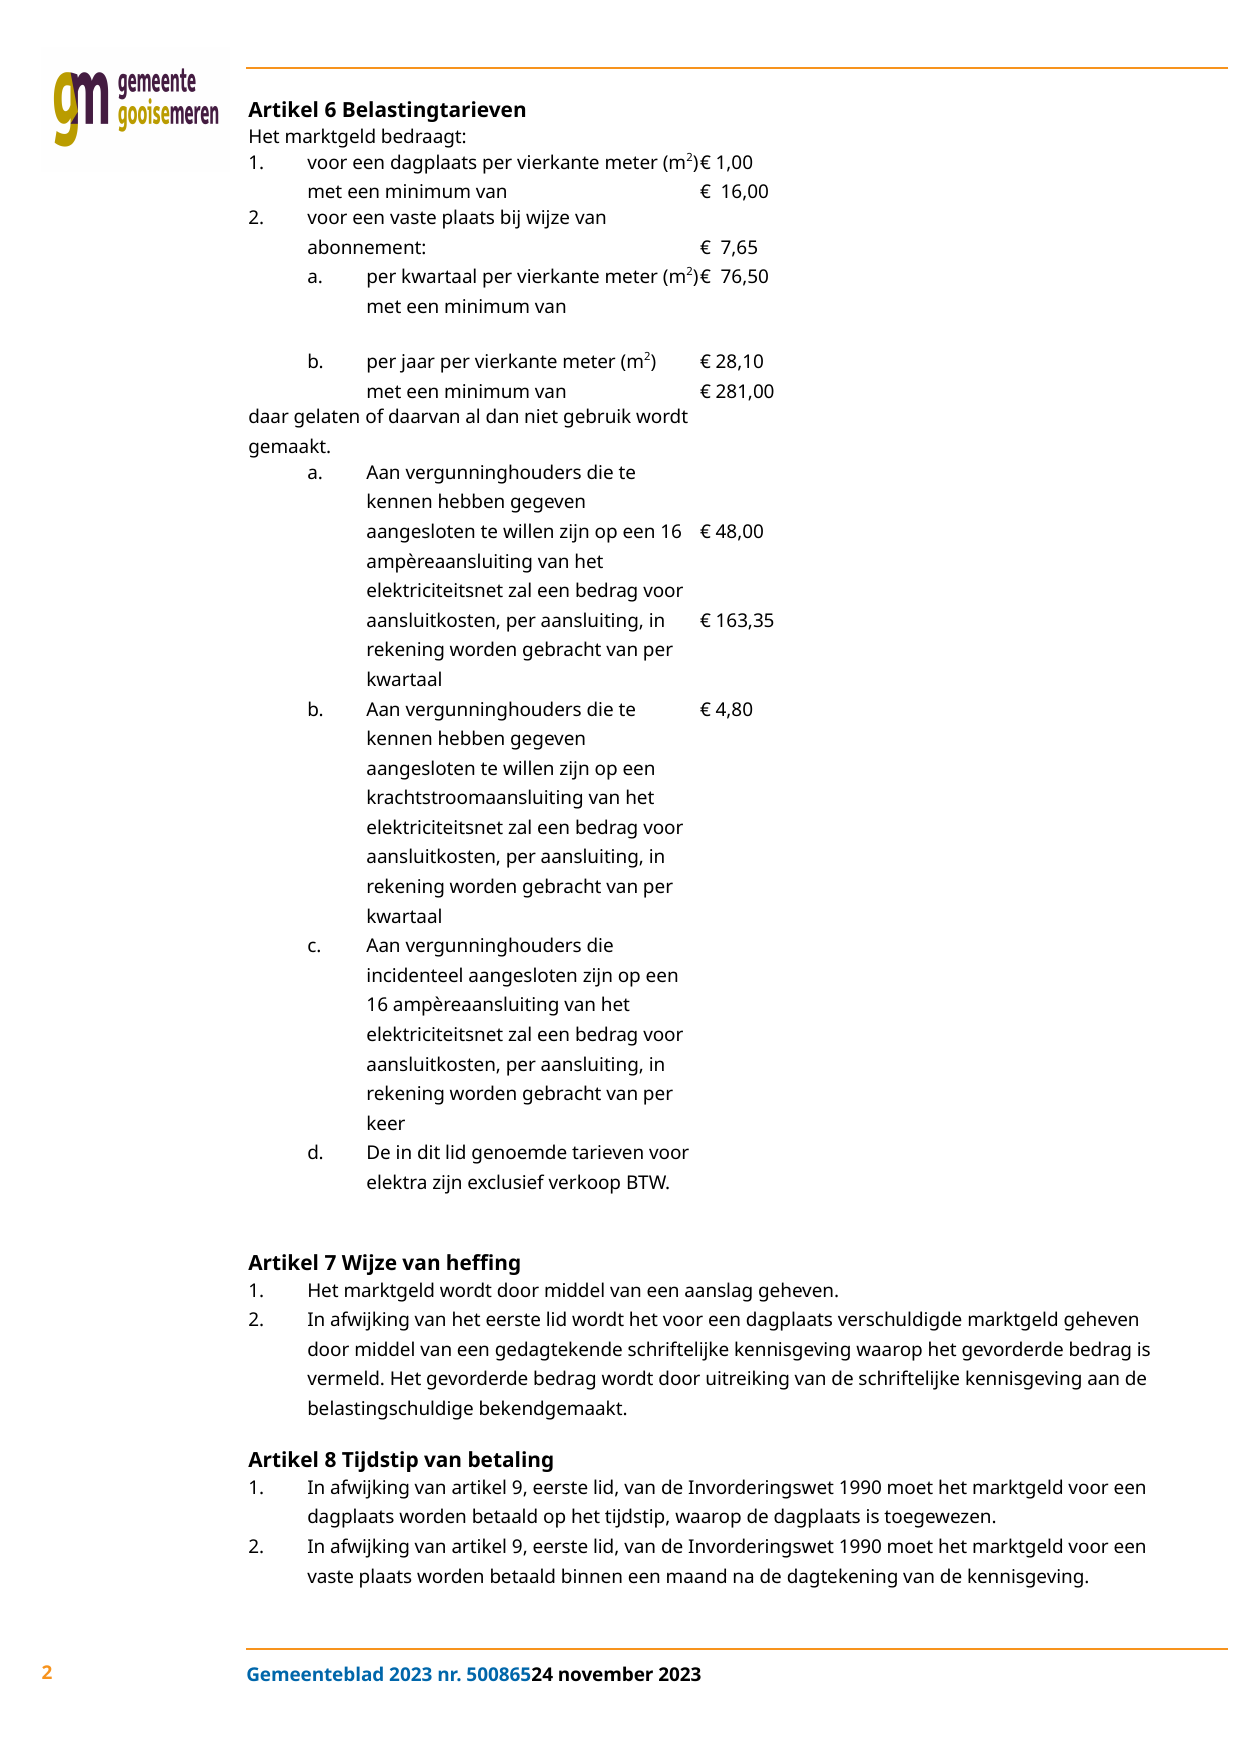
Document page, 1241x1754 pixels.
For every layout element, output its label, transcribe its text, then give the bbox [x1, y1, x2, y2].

table_cell voor een dagplaats per vierkante meter (m2) met een minimum van [248, 149, 700, 204]
table_cell € 48,00 € 163,35 € 4,80 [700, 459, 1152, 1224]
table_header [700, 123, 1152, 149]
table_cell € 28,10 € 281,00 [700, 319, 1152, 404]
picture [41, 47, 231, 172]
table_cell € 1,00 € 16,00 [700, 149, 1152, 204]
table_cell per jaar per vierkante meter (m2) met een minimum van [248, 319, 700, 404]
table_cell € 7,65 € 76,50 [700, 204, 1152, 319]
text Artikel 7 Wijze van heffing [248, 1248, 1152, 1277]
text Artikel 8 Tijdstip van betaling [248, 1446, 1152, 1474]
list In afwijking van artikel 9, eerste lid, van de Invorderingswet 1990 moet het marktgeld voor een vaste plaats worden betaald binnen een maand na de dagtekening van de kennisgeving. [248, 1533, 1152, 1588]
list In afwijking van artikel 9, eerste lid, van de Invorderingswet 1990 moet het marktgeld voor een dagplaats worden betaald op het tijdstip, waarop de dagplaats is toegewezen. [248, 1474, 1152, 1529]
table_header Het marktgeld bedraagt: [248, 123, 700, 149]
table_cell [700, 404, 1152, 459]
table_cell voor een vaste plaats bij wijze van abonnement: per kwartaal per vierkante meter (m2) met een minimum van [248, 204, 700, 319]
table_cell daar gelaten of daarvan al dan niet gebruik wordt gemaakt. [248, 404, 700, 459]
text Artikel 6 Belastingtarieven [248, 95, 1152, 123]
list Het marktgeld wordt door middel van een aanslag geheven. [248, 1277, 1152, 1303]
list In afwijking van het eerste lid wordt het voor een dagplaats verschuldigde marktgeld geheven door middel van een gedagtekende schriftelijke kennisgeving waarop het gevorderde bedrag is vermeld. Het gevorderde bedrag wordt door uitreiking van de schriftelijke kennisgeving aan de belastingschuldige bekendgemaakt. [248, 1306, 1152, 1421]
table_cell Aan vergunninghouders die te kennen hebben gegeven aangesloten te willen zijn op een 16 ampèreaansluiting van het elektriciteitsnet zal een bedrag voor aansluitkosten, per aansluiting, in rekening worden gebracht van per kwartaal Aan vergunninghouders die te kennen hebben gegeven aangesloten te willen zijn op een krachtstroomaansluiting van het elektriciteitsnet zal een bedrag voor aansluitkosten, per aansluiting, in rekening worden gebracht van per kwartaal Aan vergunninghouders die incidenteel aangesloten zijn op een 16 ampèreaansluiting van het elektriciteitsnet zal een bedrag voor aansluitkosten, per aansluiting, in rekening worden gebracht van per keer De in dit lid genoemde tarieven voor elektra zijn exclusief verkoop BTW. [248, 459, 700, 1224]
